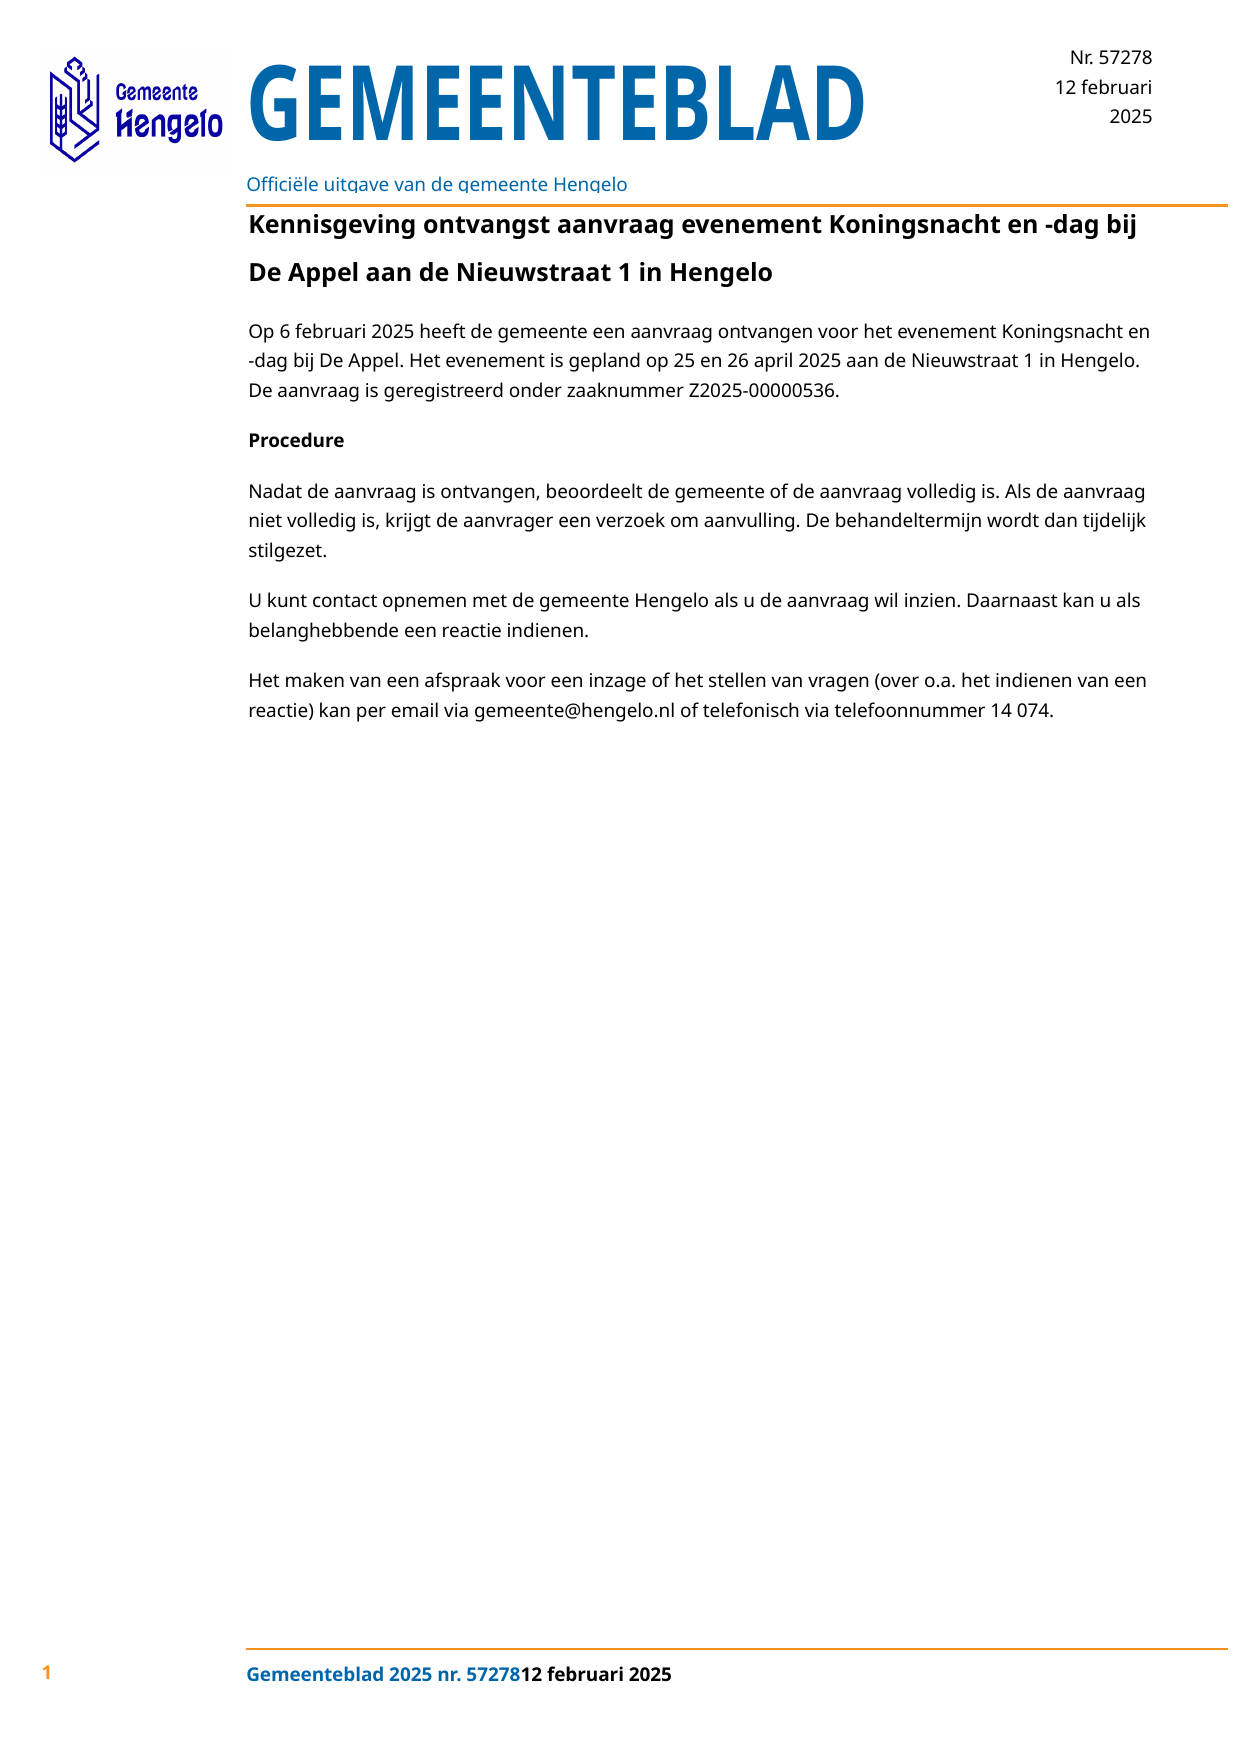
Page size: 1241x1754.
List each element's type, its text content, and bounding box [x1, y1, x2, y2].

text Het maken van een afspraak voor een inzage of het stellen van vragen (over o.a. het indienen van een reactie) kan per email via gemeente@hengelo.nl of telefonisch via telefoonnummer 14 074. [248, 667, 1152, 723]
picture [41, 47, 231, 172]
text Nadat de aanvraag is ontvangen, beoordeelt de gemeente of de aanvraag volledig is. Als de aanvraag niet volledig is, krijgt de aanvrager een verzoek om aanvulling. De behandeltermijn wordt dan tijdelijk stilgezet. [248, 478, 1152, 563]
text Op 6 februari 2025 heeft de gemeente een aanvraag ontvangen voor het evenement Koningsnacht en -dag bij De Appel. Het evenement is gepland op 25 en 26 april 2025 aan de Nieuwstraat 1 in Hengelo. De aanvraag is geregistreerd onder zaaknummer Z2025-00000536. [248, 318, 1152, 403]
text Kennisgeving ontvangst aanvraag evenement Koningsnacht en -dag bij De Appel aan de Nieuwstraat 1 in Hengelo [248, 207, 1152, 288]
text Procedure [248, 427, 1152, 453]
text U kunt contact opnemen met de gemeente Hengelo als u de aanvraag wil inzien. Daarnaast kan u als belanghebbende een reactie indienen. [248, 587, 1152, 643]
